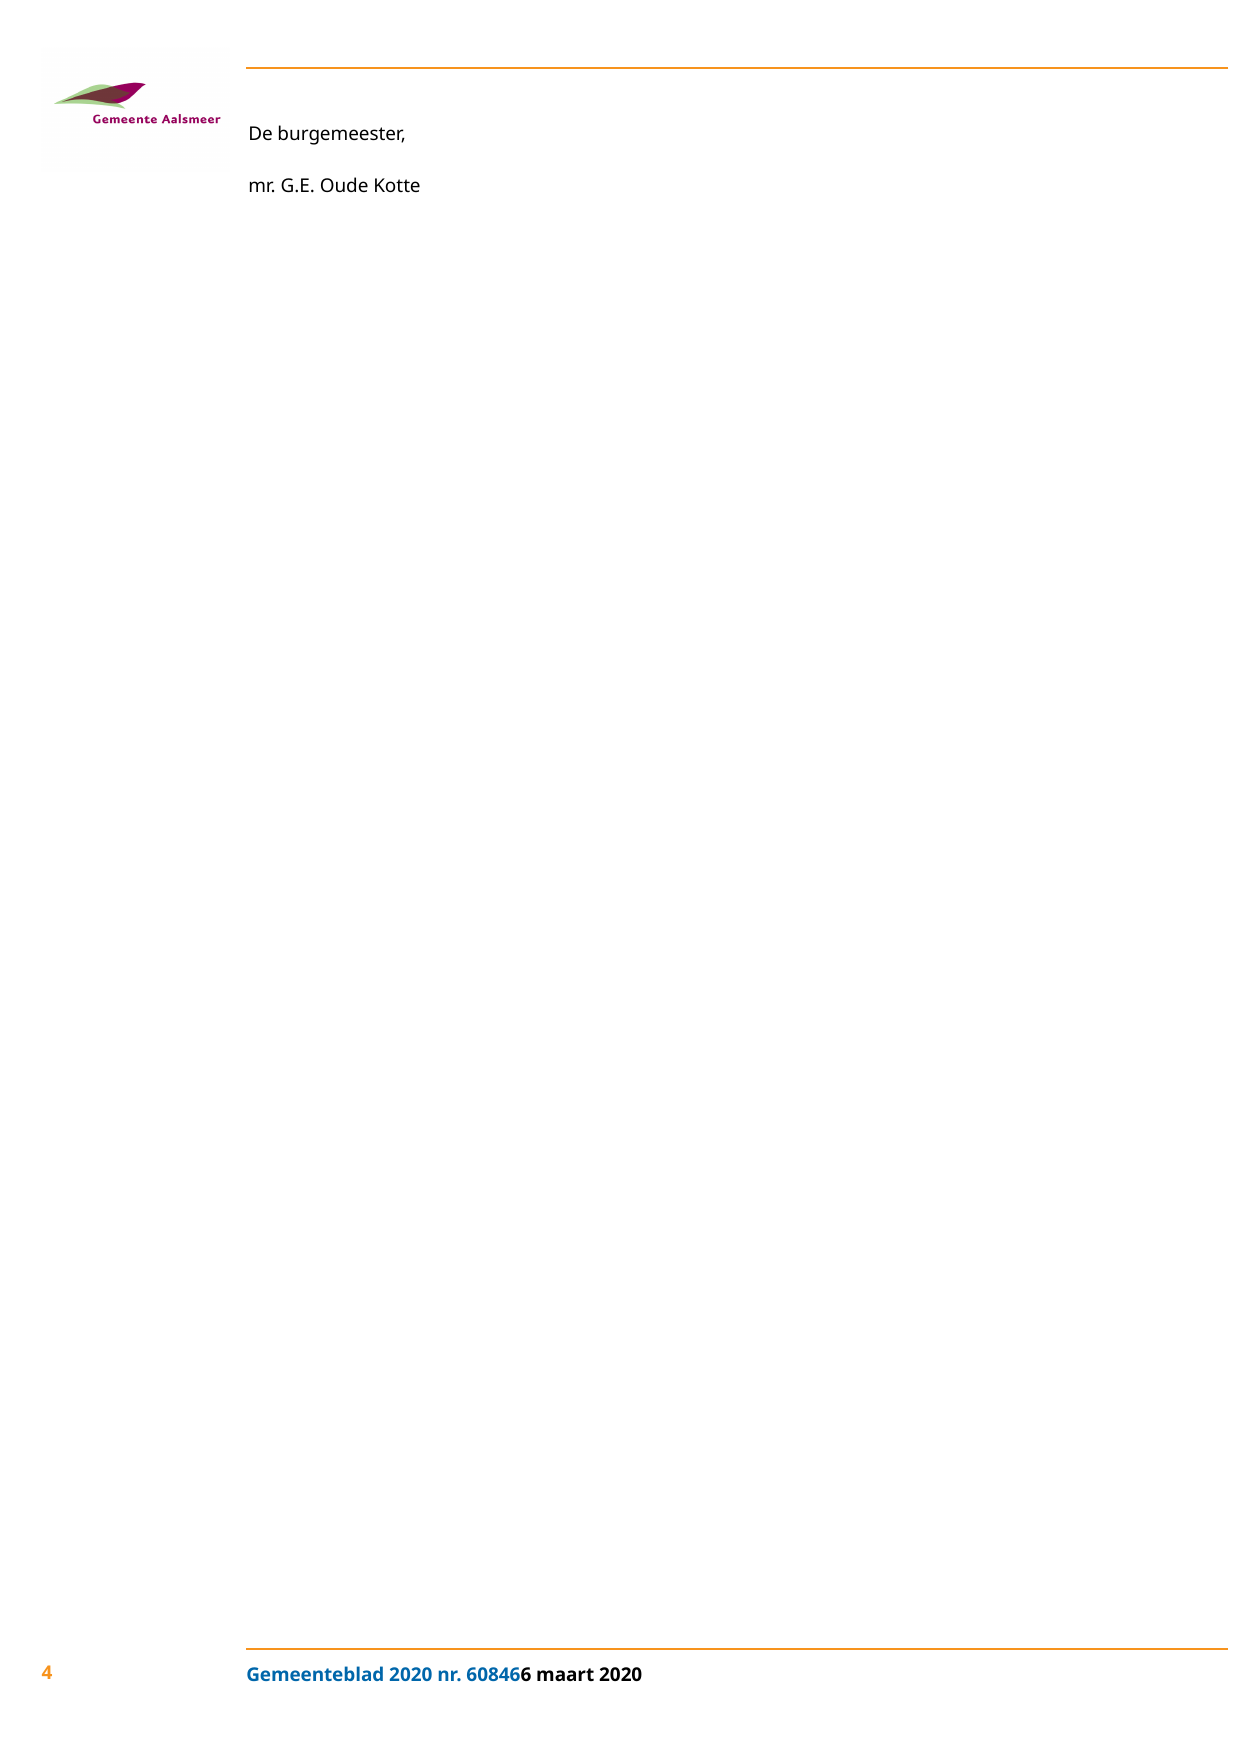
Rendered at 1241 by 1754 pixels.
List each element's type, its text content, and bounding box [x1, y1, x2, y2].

text mr. G.E. Oude Kotte [248, 172, 1152, 198]
picture [41, 47, 231, 172]
text De burgemeester, [248, 121, 1152, 146]
